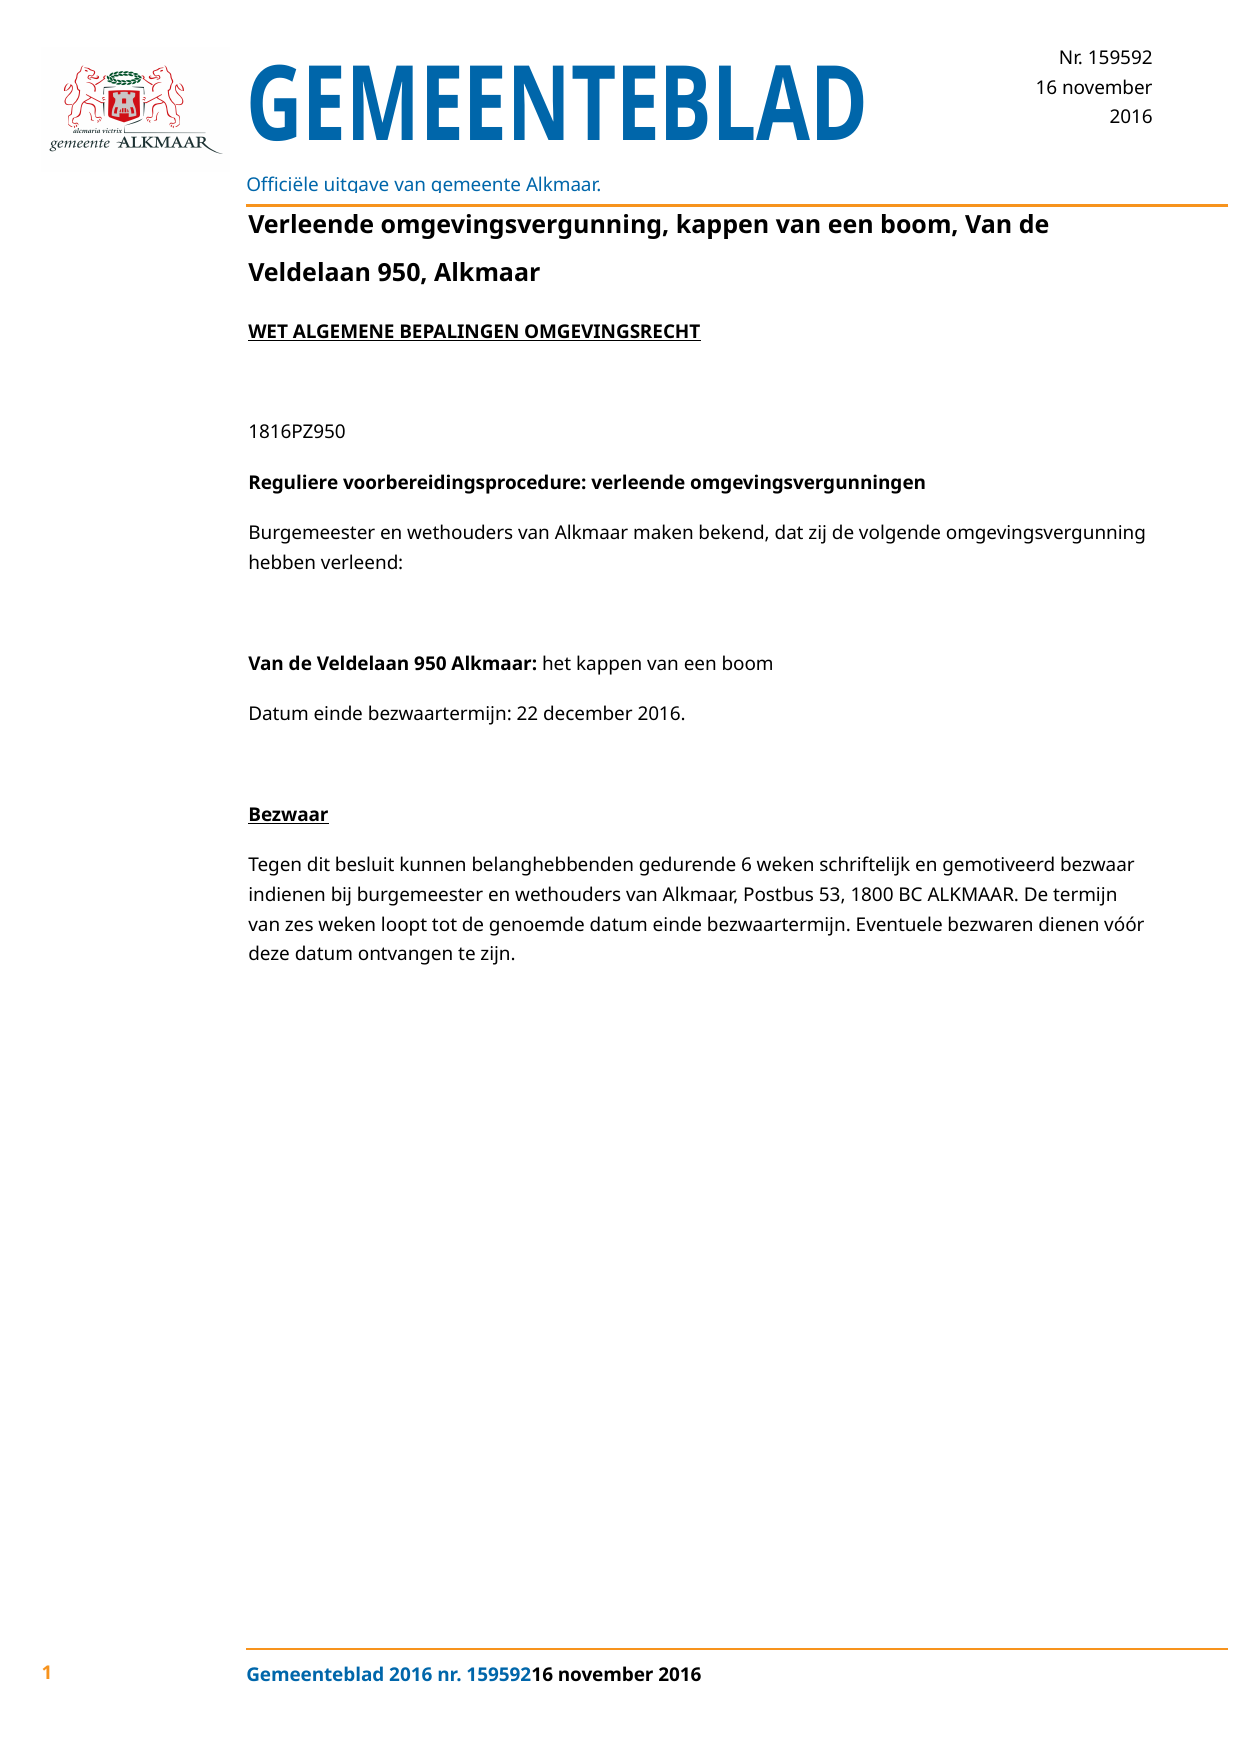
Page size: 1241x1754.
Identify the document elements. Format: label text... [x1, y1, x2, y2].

picture [41, 47, 231, 172]
text WET ALGEMENE BEPALINGEN OMGEVINGSRECHT [248, 318, 1152, 344]
text Reguliere voorbereidingsprocedure: verleende omgevingsvergunningen [248, 469, 1152, 495]
text 1816PZ950 [248, 419, 1152, 444]
text Datum einde bezwaartermijn: 22 december 2016. [248, 700, 1152, 726]
text Van de Veldelaan 950 Alkmaar: het kappen van een boom [248, 650, 1152, 676]
text Burgemeester en wethouders van Alkmaar maken bekend, dat zij de volgende omgevingsvergunning hebben verleend: [248, 519, 1152, 575]
text Bezwaar [248, 801, 1152, 827]
text Verleende omgevingsvergunning, kappen van een boom, Van de Veldelaan 950, Alkmaar [248, 207, 1152, 288]
text Tegen dit besluit kunnen belanghebbenden gedurende 6 weken schriftelijk en gemotiveerd bezwaar indienen bij burgemeester en wethouders van Alkmaar, Postbus 53, 1800 BC ALKMAAR. De termijn van zes weken loopt tot de genoemde datum einde bezwaartermijn. Eventuele bezwaren dienen vóór deze datum ontvangen te zijn. [248, 852, 1152, 966]
